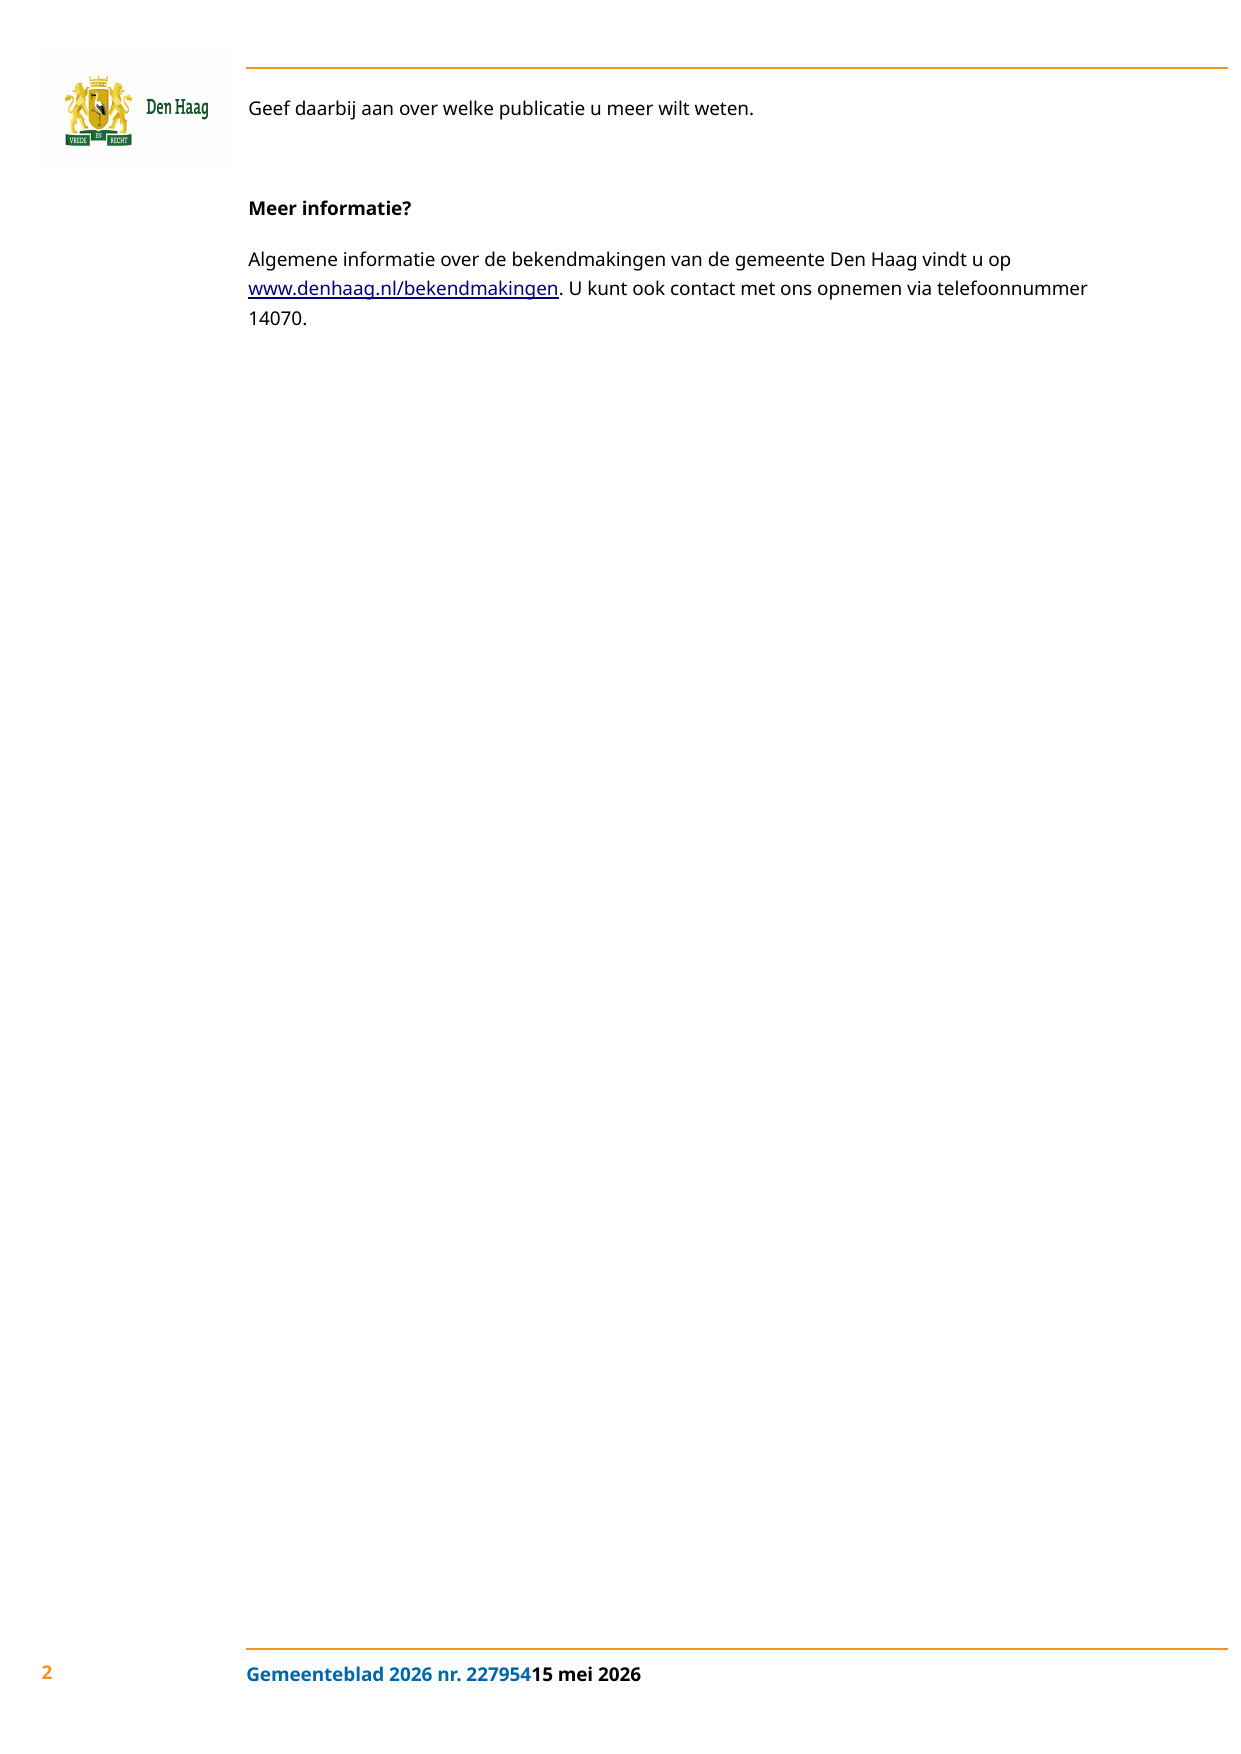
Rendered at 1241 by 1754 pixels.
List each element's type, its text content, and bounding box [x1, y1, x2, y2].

text Geef daarbij aan over welke publicatie u meer wilt weten. [248, 95, 1152, 121]
picture [41, 47, 231, 172]
text Meer informatie? [248, 196, 1152, 221]
text Algemene informatie over de bekendmakingen van de gemeente Den Haag vindt u op www.denhaag.nl/bekendmakingen. U kunt ook contact met ons opnemen via telefoonnummer 14070. [248, 246, 1152, 331]
